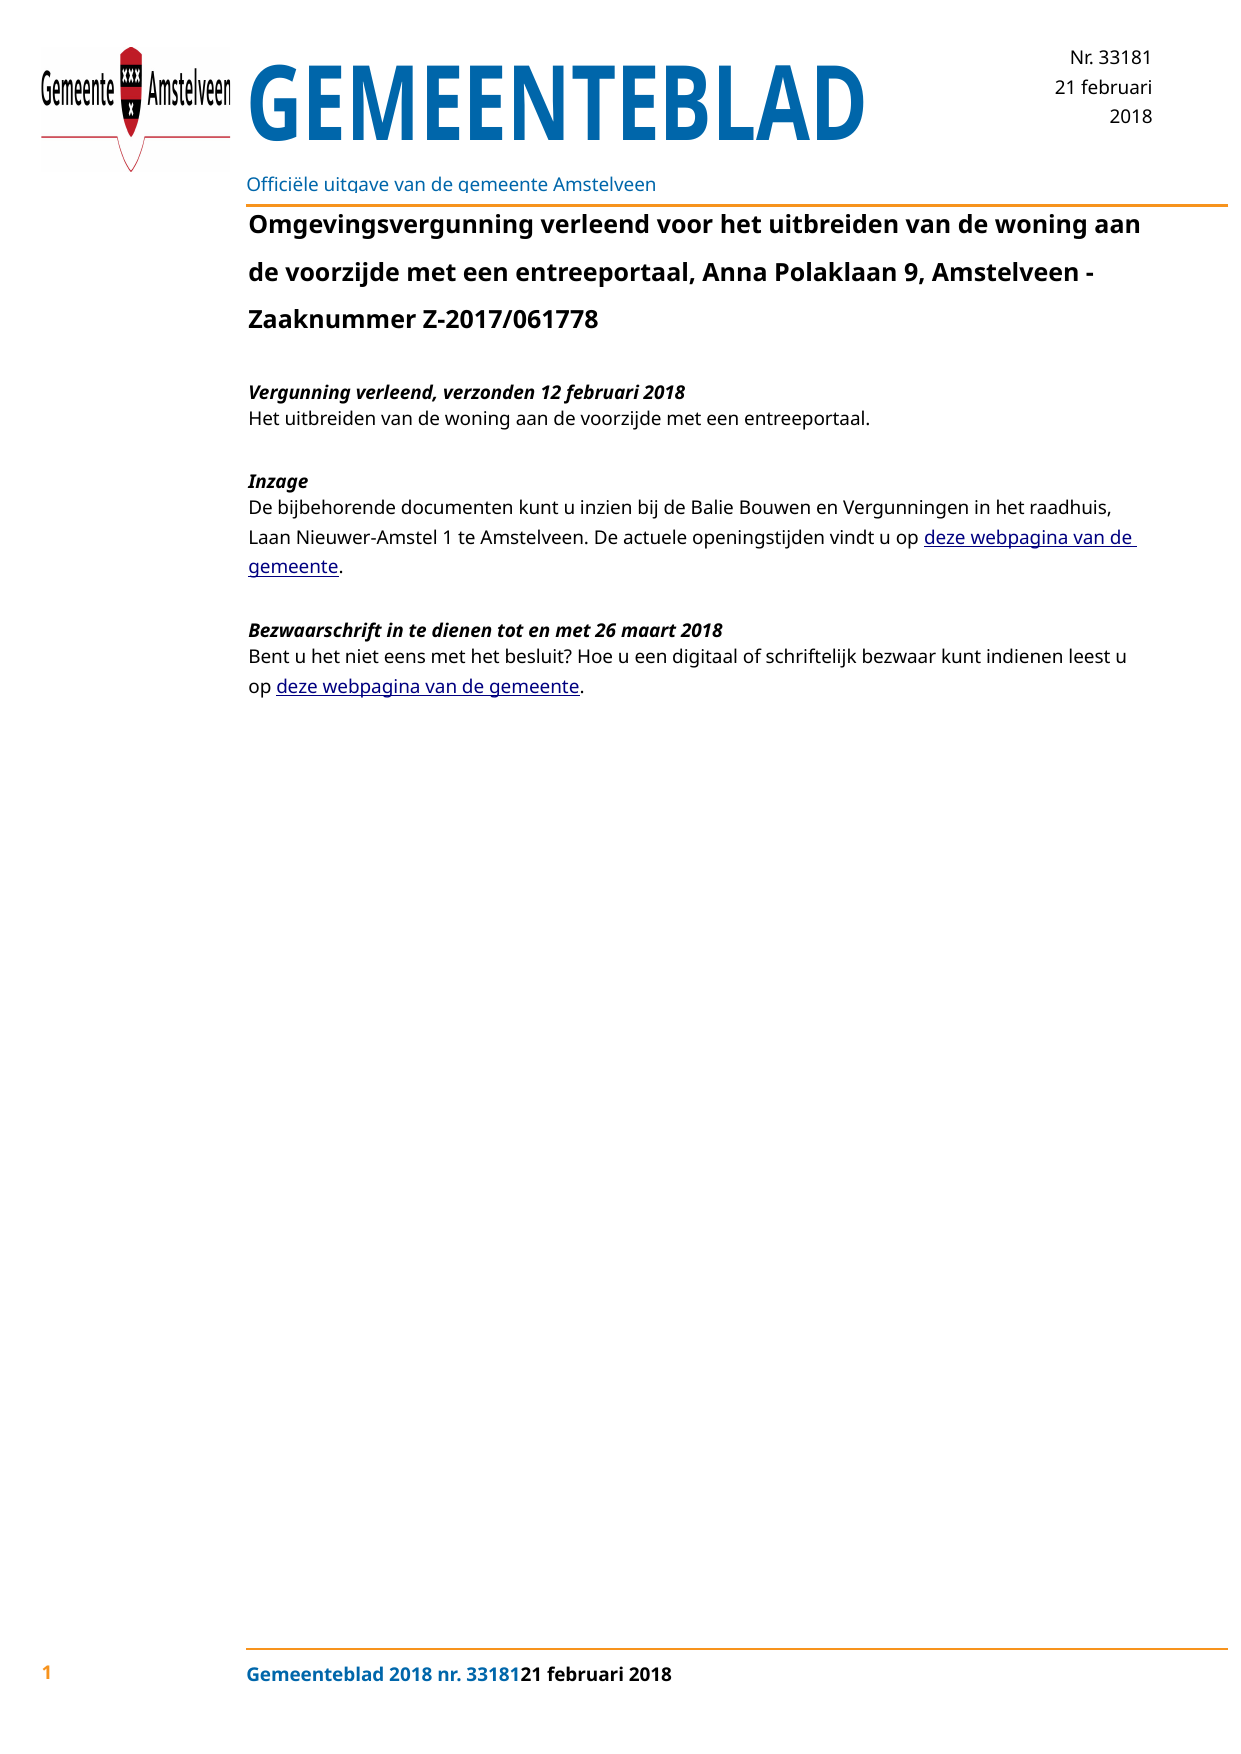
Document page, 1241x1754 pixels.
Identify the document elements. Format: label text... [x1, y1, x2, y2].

picture [41, 47, 231, 172]
text Inzage [248, 469, 1152, 494]
text Bent u het niet eens met het besluit? Hoe u een digitaal of schriftelijk bezwaar kunt indienen leest u op deze webpagina van de gemeente. [248, 643, 1152, 699]
text De bijbehorende documenten kunt u inzien bij de Balie Bouwen en Vergunningen in het raadhuis, Laan Nieuwer-Amstel 1 te Amstelveen. De actuele openingstijden vindt u op deze webpagina van de gemeente. [248, 494, 1152, 579]
text Bezwaarschrift in te dienen tot en met 26 maart 2018 [248, 618, 1152, 643]
text Vergunning verleend, verzonden 12 februari 2018 [248, 379, 1152, 405]
text Het uitbreiden van de woning aan de voorzijde met een entreeportaal. [248, 405, 1152, 431]
text Omgevingsvergunning verleend voor het uitbreiden van de woning aan de voorzijde met een entreeportaal, Anna Polaklaan 9, Amstelveen - Zaaknummer Z-2017/061778 [248, 207, 1152, 336]
